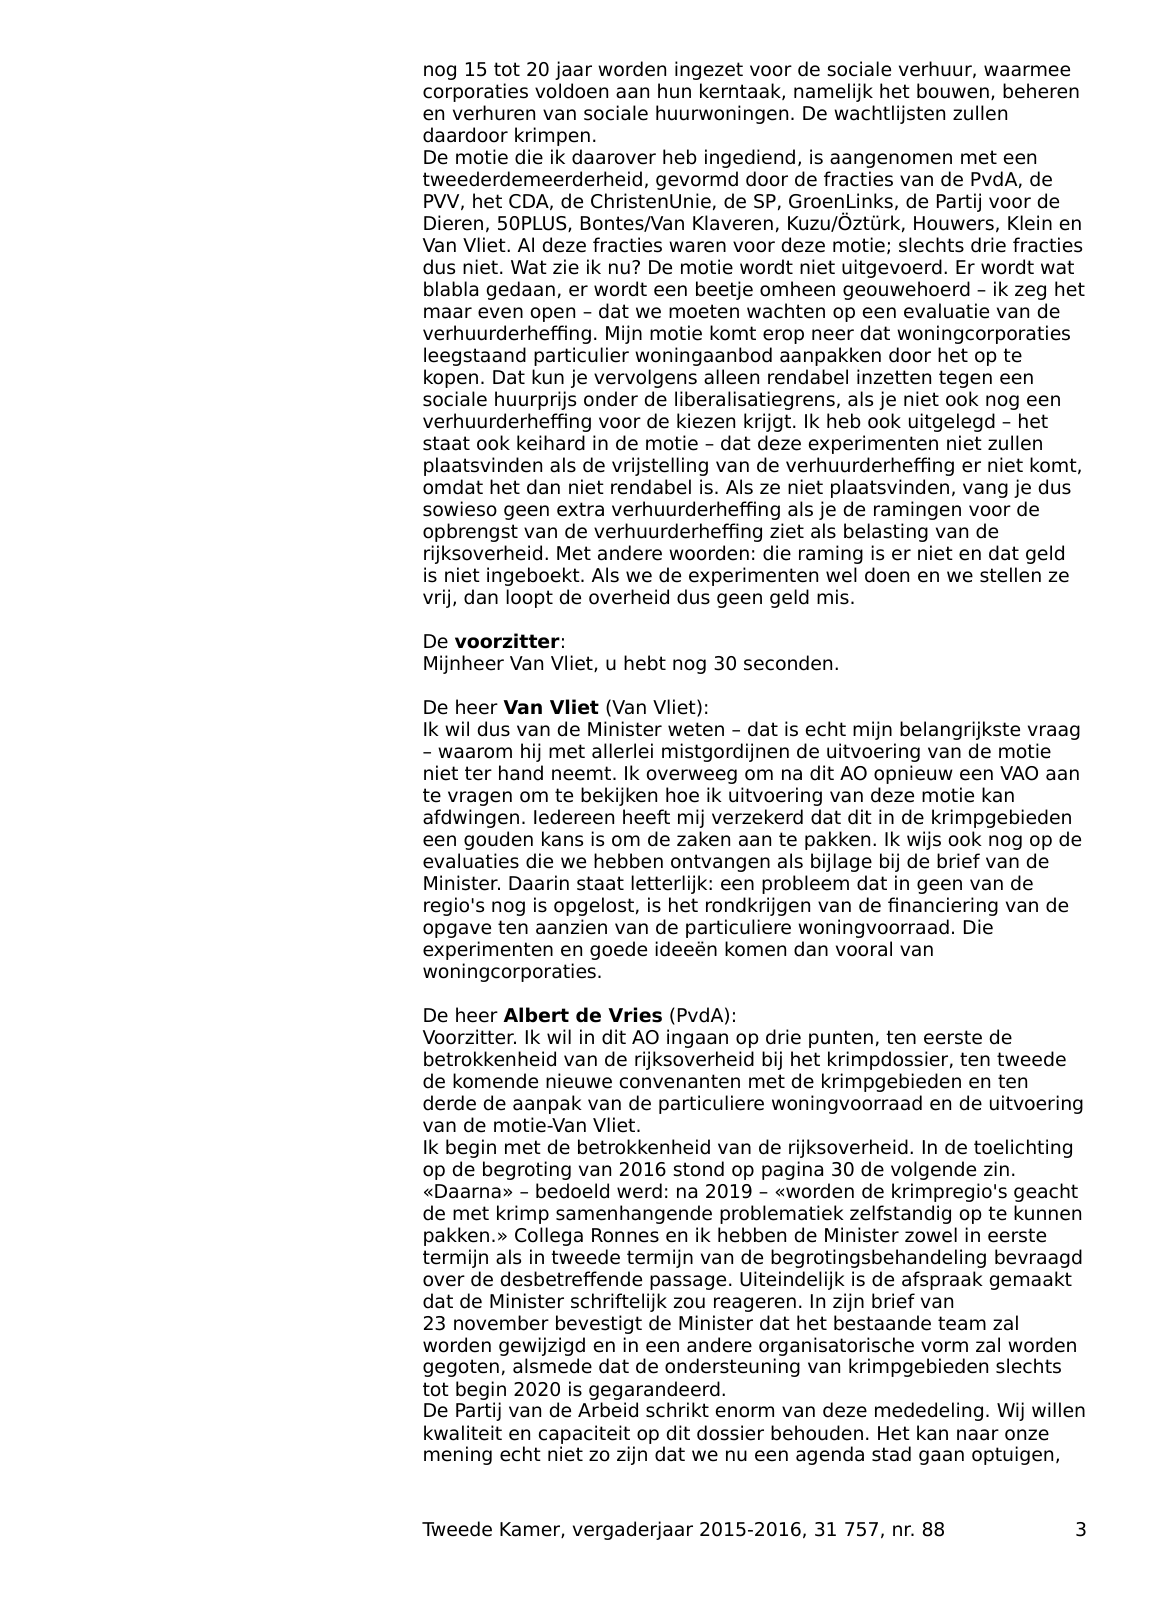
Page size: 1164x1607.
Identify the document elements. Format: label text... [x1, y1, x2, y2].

text De voorzitter: [422, 631, 1087, 653]
text De heer Albert de Vries (PvdA): [422, 1005, 1087, 1027]
text Voorzitter. Ik wil in dit AO ingaan op drie punten, ten eerste de betrokkenheid van de rijksoverheid bij het krimpdossier, ten tweede de komende nieuwe convenanten met de krimpgebieden en ten derde de aanpak van de particuliere woningvoorraad en de uitvoering van de motie-Van Vliet. [422, 1027, 1087, 1137]
text Ik begin met de betrokkenheid van de rijksoverheid. In de toelichting op de begroting van 2016 stond op pagina 30 de volgende zin. «Daarna» – bedoeld werd: na 2019 – «worden de krimpregio's geacht de met krimp samenhangende problematiek zelfstandig op te kunnen pakken.» Collega Ronnes en ik hebben de Minister zowel in eerste termijn als in tweede termijn van de begrotingsbehandeling bevraagd over de desbetreffende passage. Uiteindelijk is de afspraak gemaakt dat de Minister schriftelijk zou reageren. In zijn brief van 23 november bevestigt de Minister dat het bestaande team zal worden gewijzigd en in een andere organisatorische vorm zal worden gegoten, alsmede dat de ondersteuning van krimpgebieden slechts tot begin 2020 is gegarandeerd. [422, 1137, 1087, 1400]
text Ik wil dus van de Minister weten – dat is echt mijn belangrijkste vraag – waarom hij met allerlei mistgordijnen de uitvoering van de motie niet ter hand neemt. Ik overweeg om na dit AO opnieuw een VAO aan te vragen om te bekijken hoe ik uitvoering van deze motie kan afdwingen. Iedereen heeft mij verzekerd dat dit in de krimpgebieden een gouden kans is om de zaken aan te pakken. Ik wijs ook nog op de evaluaties die we hebben ontvangen als bijlage bij de brief van de Minister. Daarin staat letterlijk: een probleem dat in geen van de regio's nog is opgelost, is het rondkrijgen van de financiering van de opgave ten aanzien van de particuliere woningvoorraad. Die experimenten en goede ideeën komen dan vooral van woningcorporaties. [422, 719, 1087, 983]
text De heer Van Vliet (Van Vliet): [422, 697, 1087, 719]
text De motie die ik daarover heb ingediend, is aangenomen met een tweederdemeerderheid, gevormd door de fracties van de PvdA, de PVV, het CDA, de ChristenUnie, de SP, GroenLinks, de Partij voor de Dieren, 50PLUS, Bontes/Van Klaveren, Kuzu/Öztürk, Houwers, Klein en Van Vliet. Al deze fracties waren voor deze motie; slechts drie fracties dus niet. Wat zie ik nu? De motie wordt niet uitgevoerd. Er wordt wat blabla gedaan, er wordt een beetje omheen geouwehoerd – ik zeg het maar even open – dat we moeten wachten op een evaluatie van de verhuurderheffing. Mijn motie komt erop neer dat woningcorporaties leegstaand particulier woningaanbod aanpakken door het op te kopen. Dat kun je vervolgens alleen rendabel inzetten tegen een sociale huurprijs onder de liberalisatiegrens, als je niet ook nog een verhuurderheffing voor de kiezen krijgt. Ik heb ook uitgelegd – het staat ook keihard in de motie – dat deze experimenten niet zullen plaatsvinden als de vrijstelling van de verhuurderheffing er niet komt, omdat het dan niet rendabel is. Als ze niet plaatsvinden, vang je dus sowieso geen extra verhuurderheffing als je de ramingen voor de opbrengst van de verhuurderheffing ziet als belasting van de rijksoverheid. Met andere woorden: die raming is er niet en dat geld is niet ingeboekt. Als we de experimenten wel doen en we stellen ze vrij, dan loopt de overheid dus geen geld mis. [422, 147, 1087, 608]
text nog 15 tot 20 jaar worden ingezet voor de sociale verhuur, waarmee corporaties voldoen aan hun kerntaak, namelijk het bouwen, beheren en verhuren van sociale huurwoningen. De wachtlijsten zullen daardoor krimpen. [422, 59, 1087, 147]
text De Partij van de Arbeid schrikt enorm van deze mededeling. Wij willen kwaliteit en capaciteit op dit dossier behouden. Het kan naar onze mening echt niet zo zijn dat we nu een agenda stad gaan optuigen, [422, 1400, 1087, 1466]
text Mijnheer Van Vliet, u hebt nog 30 seconden. [422, 653, 1087, 675]
